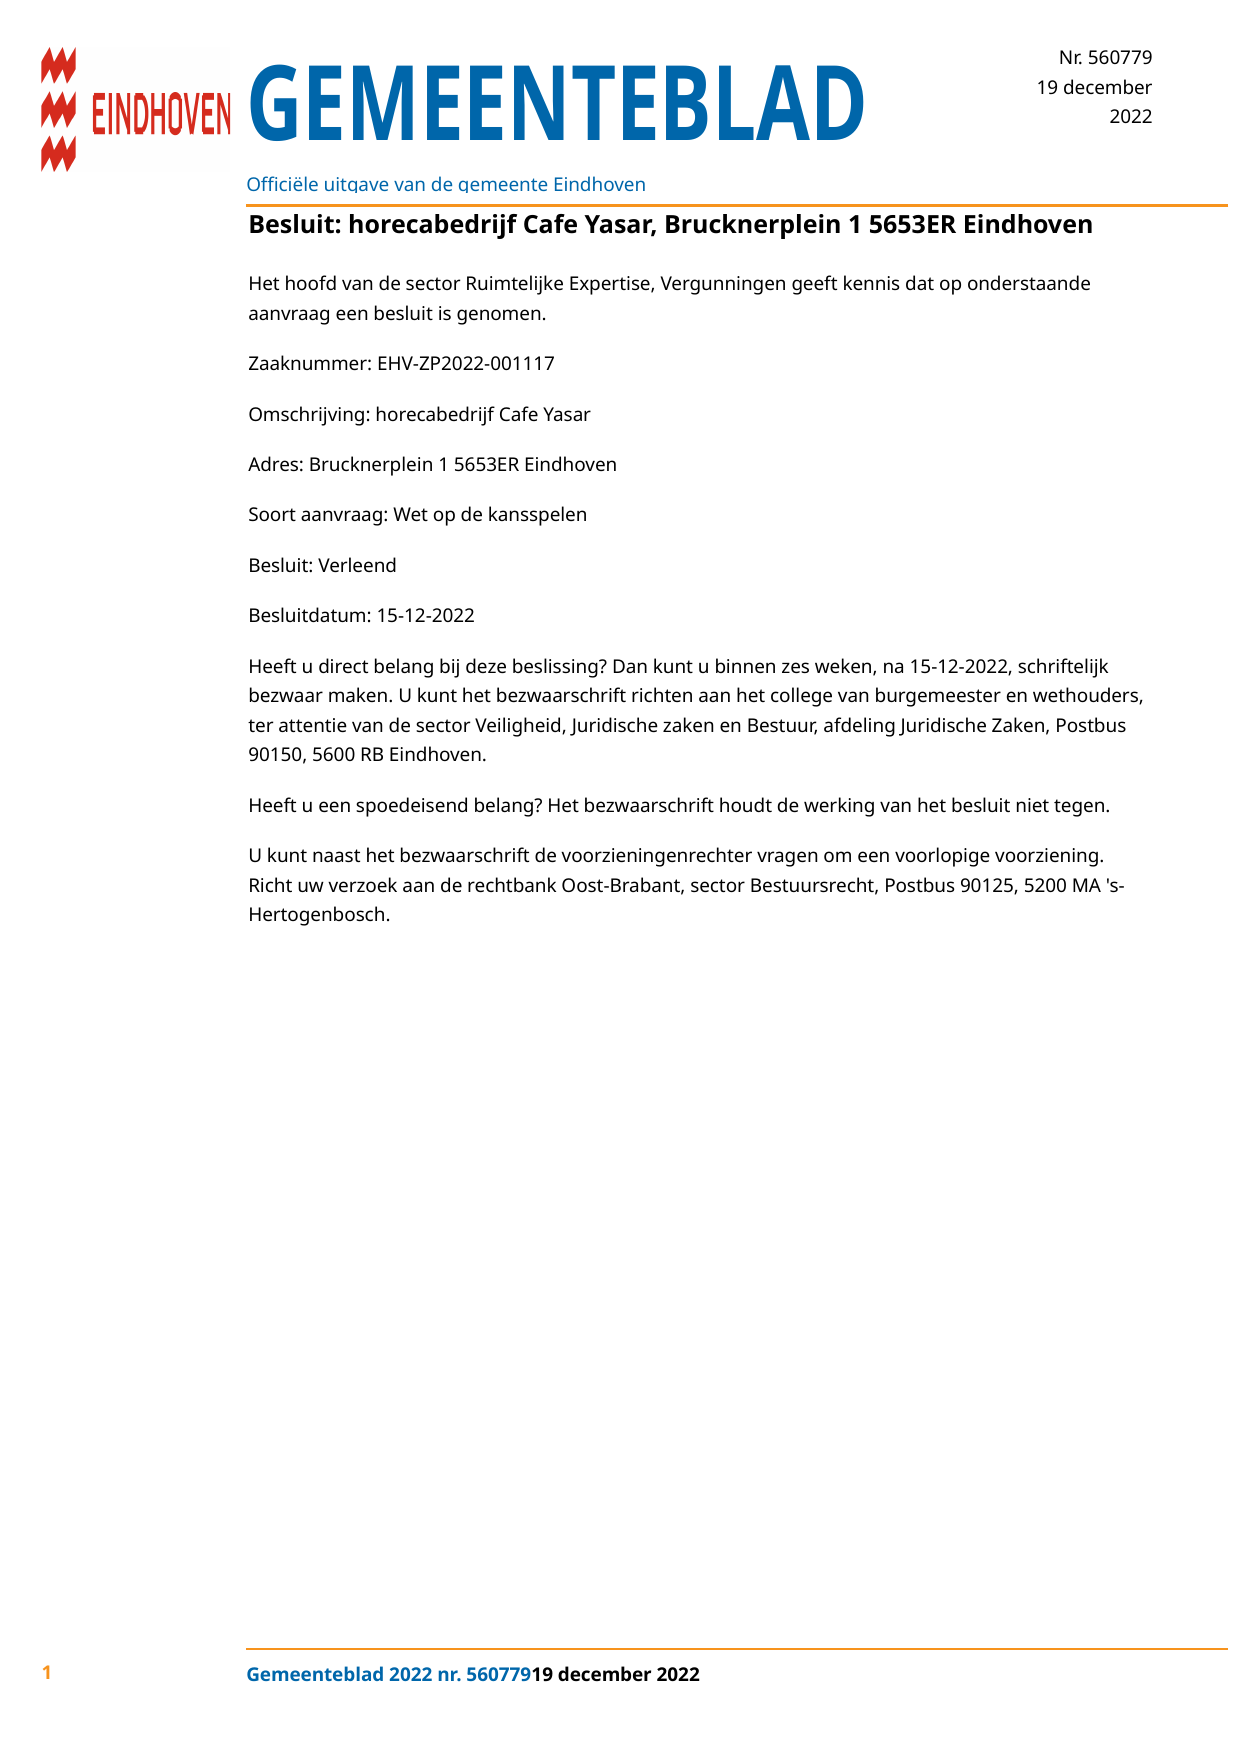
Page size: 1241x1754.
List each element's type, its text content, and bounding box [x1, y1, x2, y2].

text Zaaknummer: EHV-ZP2022-001117 [248, 350, 1152, 376]
text Besluit: Verleend [248, 552, 1152, 578]
text U kunt naast het bezwaarschrift de voorzieningenrechter vragen om een voorlopige voorziening. Richt uw verzoek aan de rechtbank Oost-Brabant, sector Bestuursrecht, Postbus 90125, 5200 MA 's-Hertogenbosch. [248, 842, 1152, 927]
picture [41, 47, 231, 172]
text Omschrijving: horecabedrijf Cafe Yasar [248, 401, 1152, 426]
text Adres: Brucknerplein 1 5653ER Eindhoven [248, 451, 1152, 477]
text Besluitdatum: 15-12-2022 [248, 602, 1152, 628]
text Besluit: horecabedrijf Cafe Yasar, Brucknerplein 1 5653ER Eindhoven [248, 207, 1152, 241]
text Soort aanvraag: Wet op de kansspelen [248, 502, 1152, 527]
text Heeft u direct belang bij deze beslissing? Dan kunt u binnen zes weken, na 15-12-2022, schriftelijk bezwaar maken. U kunt het bezwaarschrift richten aan het college van burgemeester en wethouders, ter attentie van de sector Veiligheid, Juridische zaken en Bestuur, afdeling Juridische Zaken, Postbus 90150, 5600 RB Eindhoven. [248, 653, 1152, 767]
text Het hoofd van de sector Ruimtelijke Expertise, Vergunningen geeft kennis dat op onderstaande aanvraag een besluit is genomen. [248, 270, 1152, 326]
text Heeft u een spoedeisend belang? Het bezwaarschrift houdt de werking van het besluit niet tegen. [248, 792, 1152, 818]
